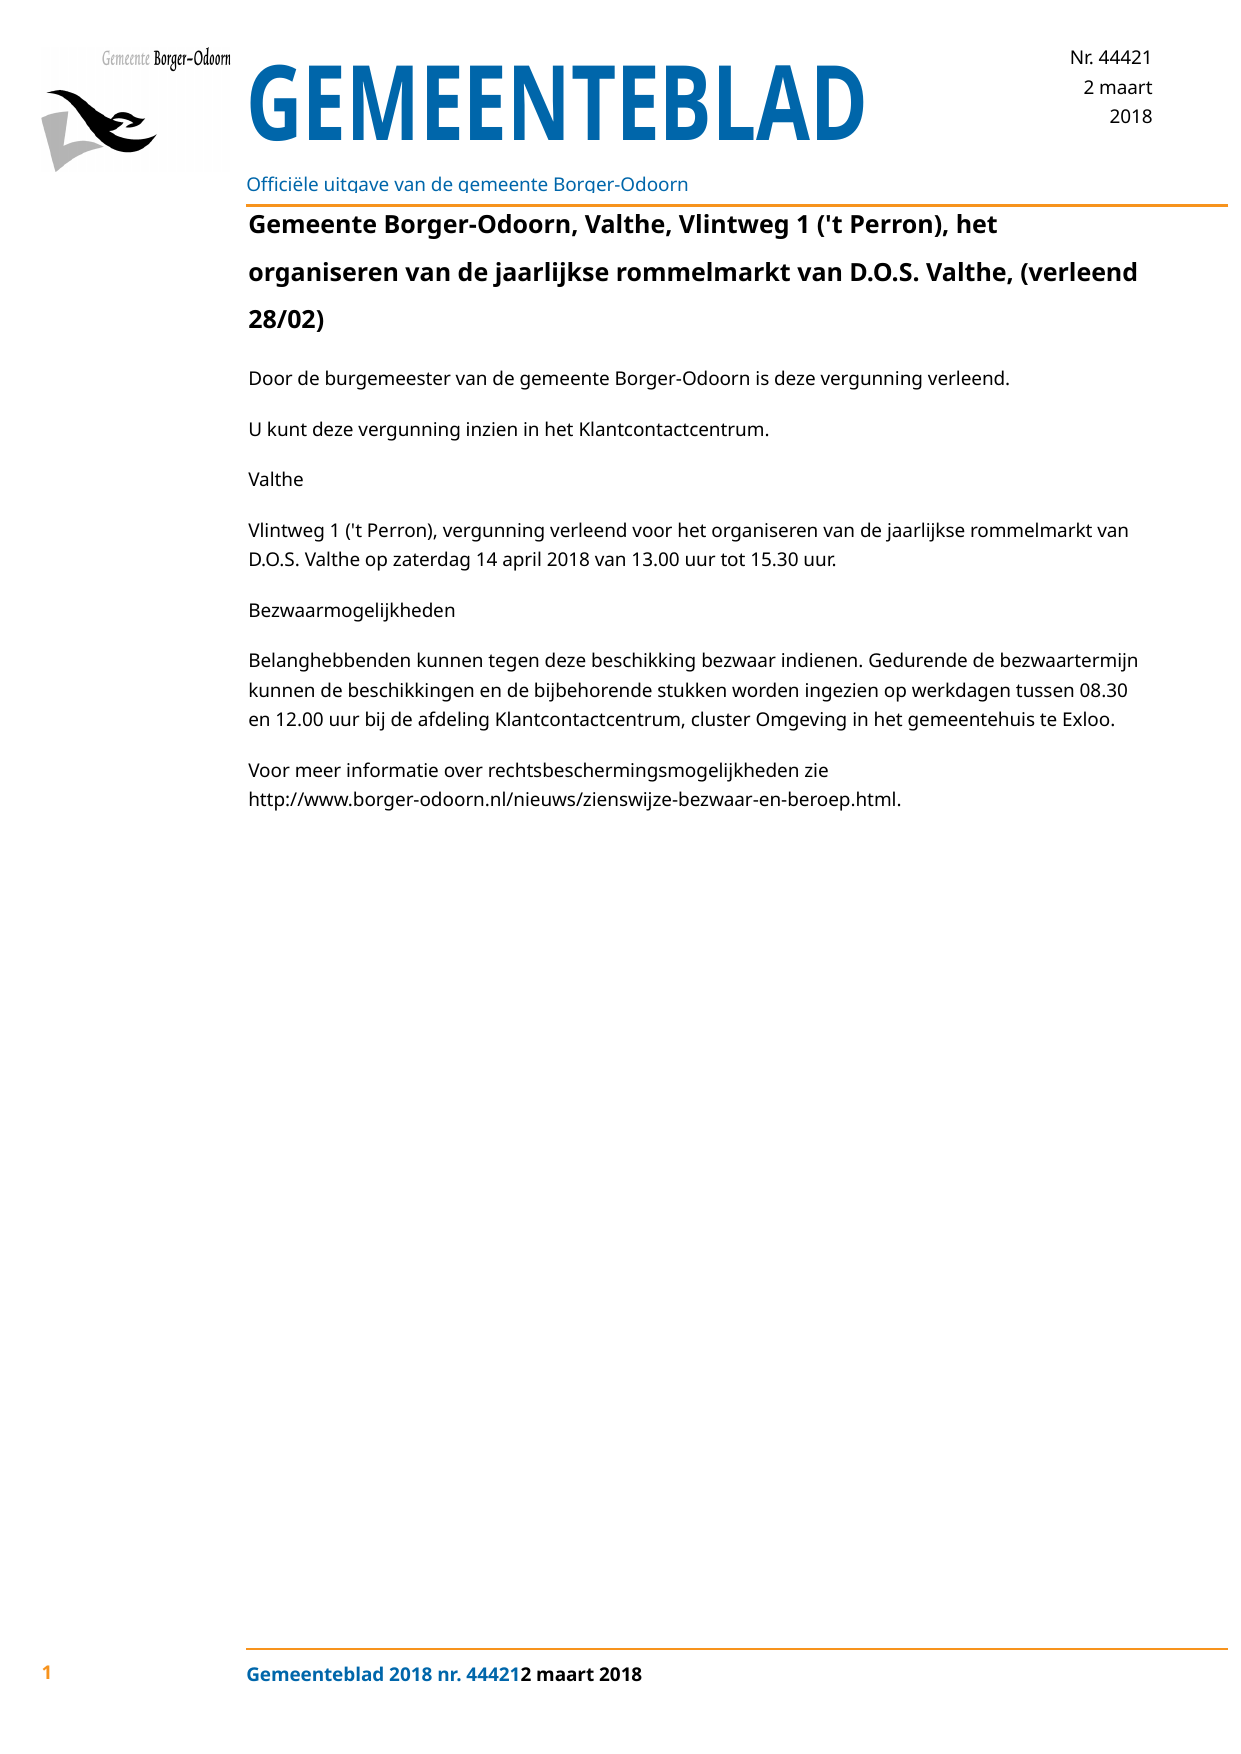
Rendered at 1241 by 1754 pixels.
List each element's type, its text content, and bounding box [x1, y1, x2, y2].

text Gemeente Borger-Odoorn, Valthe, Vlintweg 1 ('t Perron), het organiseren van de jaarlijkse rommelmarkt van D.O.S. Valthe, (verleend 28/02) [248, 207, 1152, 336]
text Valthe [248, 466, 1152, 492]
text Vlintweg 1 ('t Perron), vergunning verleend voor het organiseren van de jaarlijkse rommelmarkt van D.O.S. Valthe op zaterdag 14 april 2018 van 13.00 uur tot 15.30 uur. [248, 517, 1152, 572]
text Voor meer informatie over rechtsbeschermingsmogelijkheden zie http://www.borger-odoorn.nl/nieuws/zienswijze-bezwaar-en-beroep.html. [248, 757, 1152, 812]
text Belanghebbenden kunnen tegen deze beschikking bezwaar indienen. Gedurende de bezwaartermijn kunnen de beschikkingen en de bijbehorende stukken worden ingezien op werkdagen tussen 08.30 en 12.00 uur bij de afdeling Klantcontactcentrum, cluster Omgeving in het gemeentehuis te Exloo. [248, 647, 1152, 732]
picture [41, 47, 231, 172]
text U kunt deze vergunning inzien in het Klantcontactcentrum. [248, 416, 1152, 442]
text Door de burgemeester van de gemeente Borger-Odoorn is deze vergunning verleend. [248, 366, 1152, 391]
text Bezwaarmogelijkheden [248, 597, 1152, 622]
